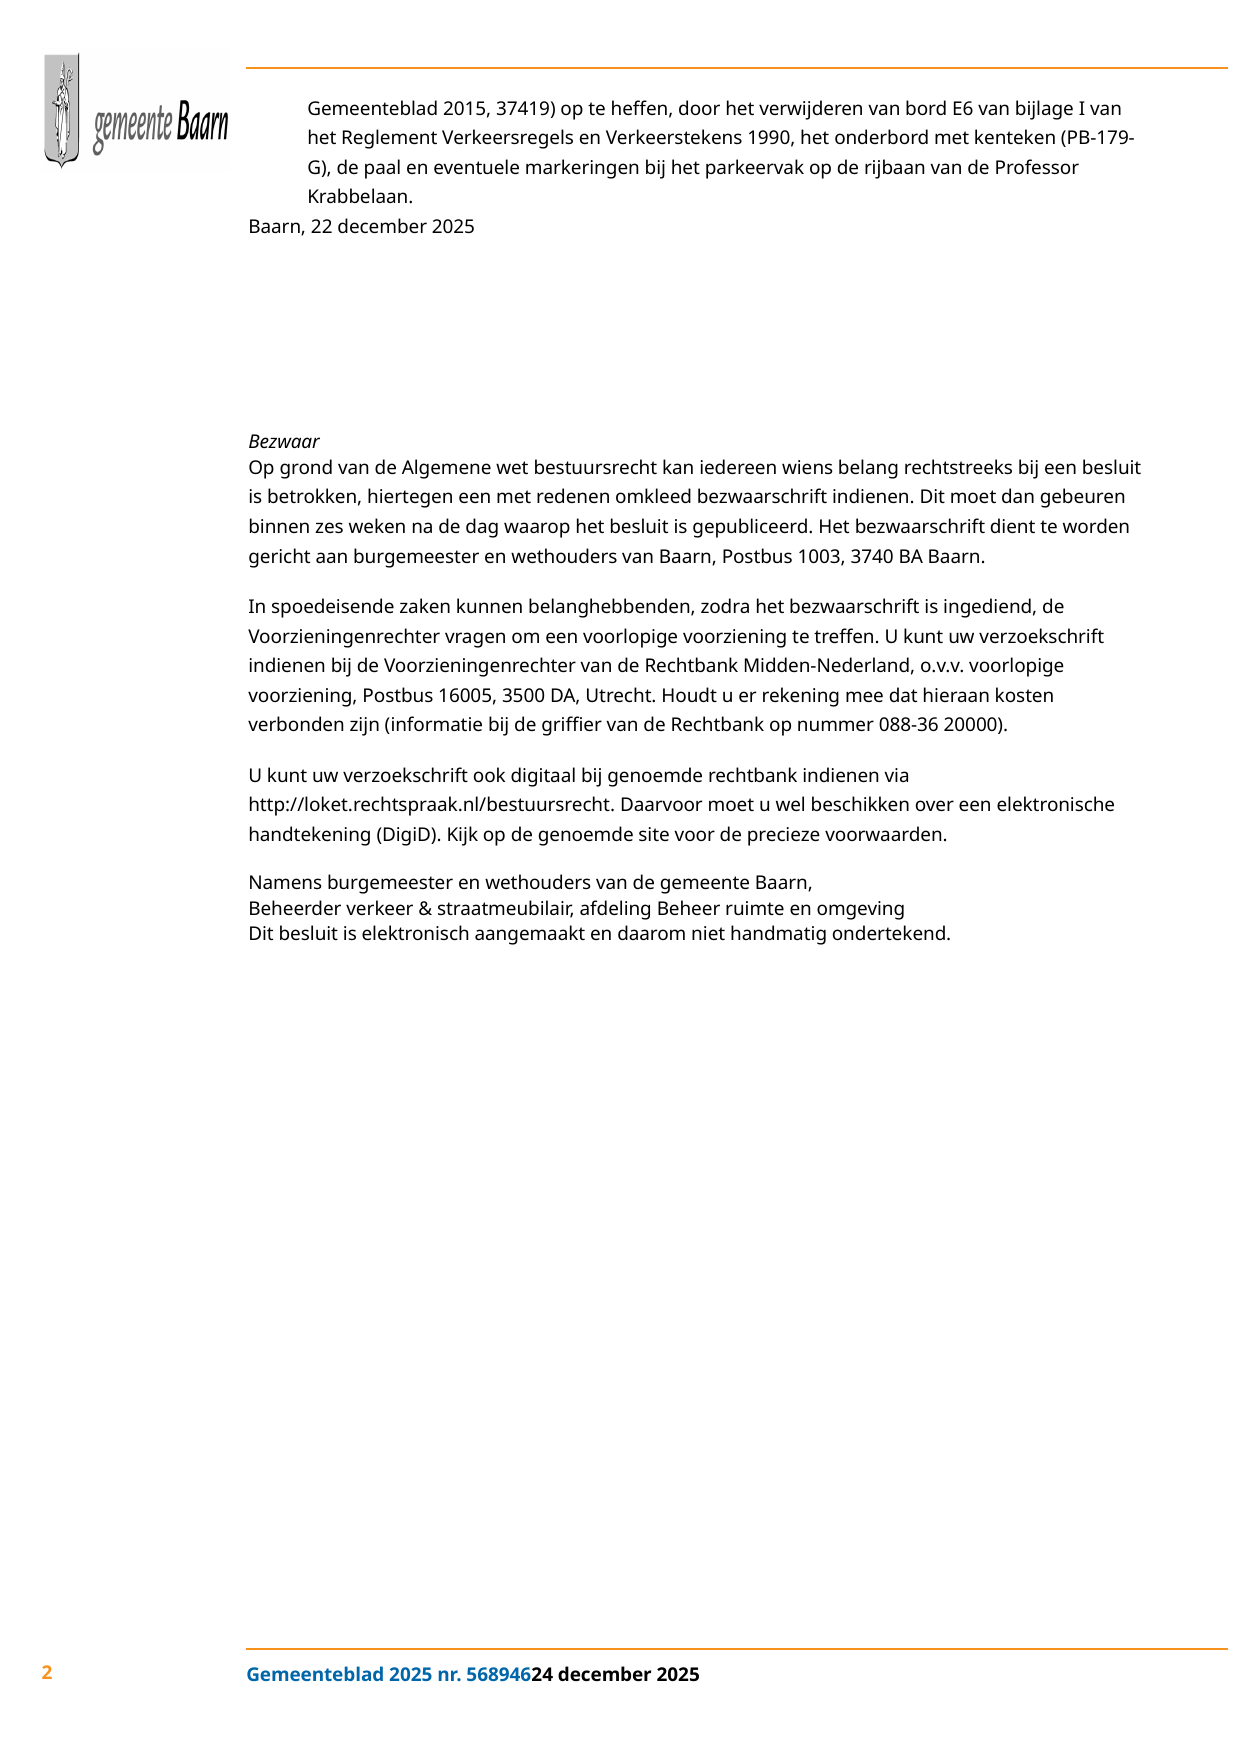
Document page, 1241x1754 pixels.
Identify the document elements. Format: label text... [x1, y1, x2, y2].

picture [41, 47, 231, 172]
text Beheerder verkeer & straatmeubilair, afdeling Beheer ruimte en omgeving [248, 895, 1152, 920]
text Op grond van de Algemene wet bestuursrecht kan iedereen wiens belang rechtstreeks bij een besluit is betrokken, hiertegen een met redenen omkleed bezwaarschrift indienen. Dit moet dan gebeuren binnen zes weken na de dag waarop het besluit is gepubliceerd. Het bezwaarschrift dient te worden gericht aan burgemeester en wethouders van Baarn, Postbus 1003, 3740 BA Baarn. [248, 454, 1152, 568]
text Bezwaar [248, 428, 1152, 454]
text Baarn, 22 december 2025 [248, 213, 1152, 239]
text U kunt uw verzoekschrift ook digitaal bij genoemde rechtbank indienen via http://loket.rechtspraak.nl/bestuursrecht. Daarvoor moet u wel beschikken over een elektronische handtekening (DigiD). Kijk op de genoemde site voor de precieze voorwaarden. [248, 762, 1152, 847]
list Gemeenteblad 2015, 37419) op te heffen, door het verwijderen van bord E6 van bijlage I van het Reglement Verkeersregels en Verkeerstekens 1990, het onderbord met kenteken (PB-179-G), de paal en eventuele markeringen bij het parkeervak op de rijbaan van de Professor Krabbelaan. [248, 95, 1152, 209]
text In spoedeisende zaken kunnen belanghebbenden, zodra het bezwaarschrift is ingediend, de Voorzieningenrechter vragen om een voorlopige voorziening te treffen. U kunt uw verzoekschrift indienen bij de Voorzieningenrechter van de Rechtbank Midden-Nederland, o.v.v. voorlopige voorziening, Postbus 16005, 3500 DA, Utrecht. Houdt u er rekening mee dat hieraan kosten verbonden zijn (informatie bij de griffier van de Rechtbank op nummer 088-36 20000). [248, 593, 1152, 737]
text Dit besluit is elektronisch aangemaakt en daarom niet handmatig ondertekend. [248, 920, 1152, 946]
text Namens burgemeester en wethouders van de gemeente Baarn, [248, 869, 1152, 895]
